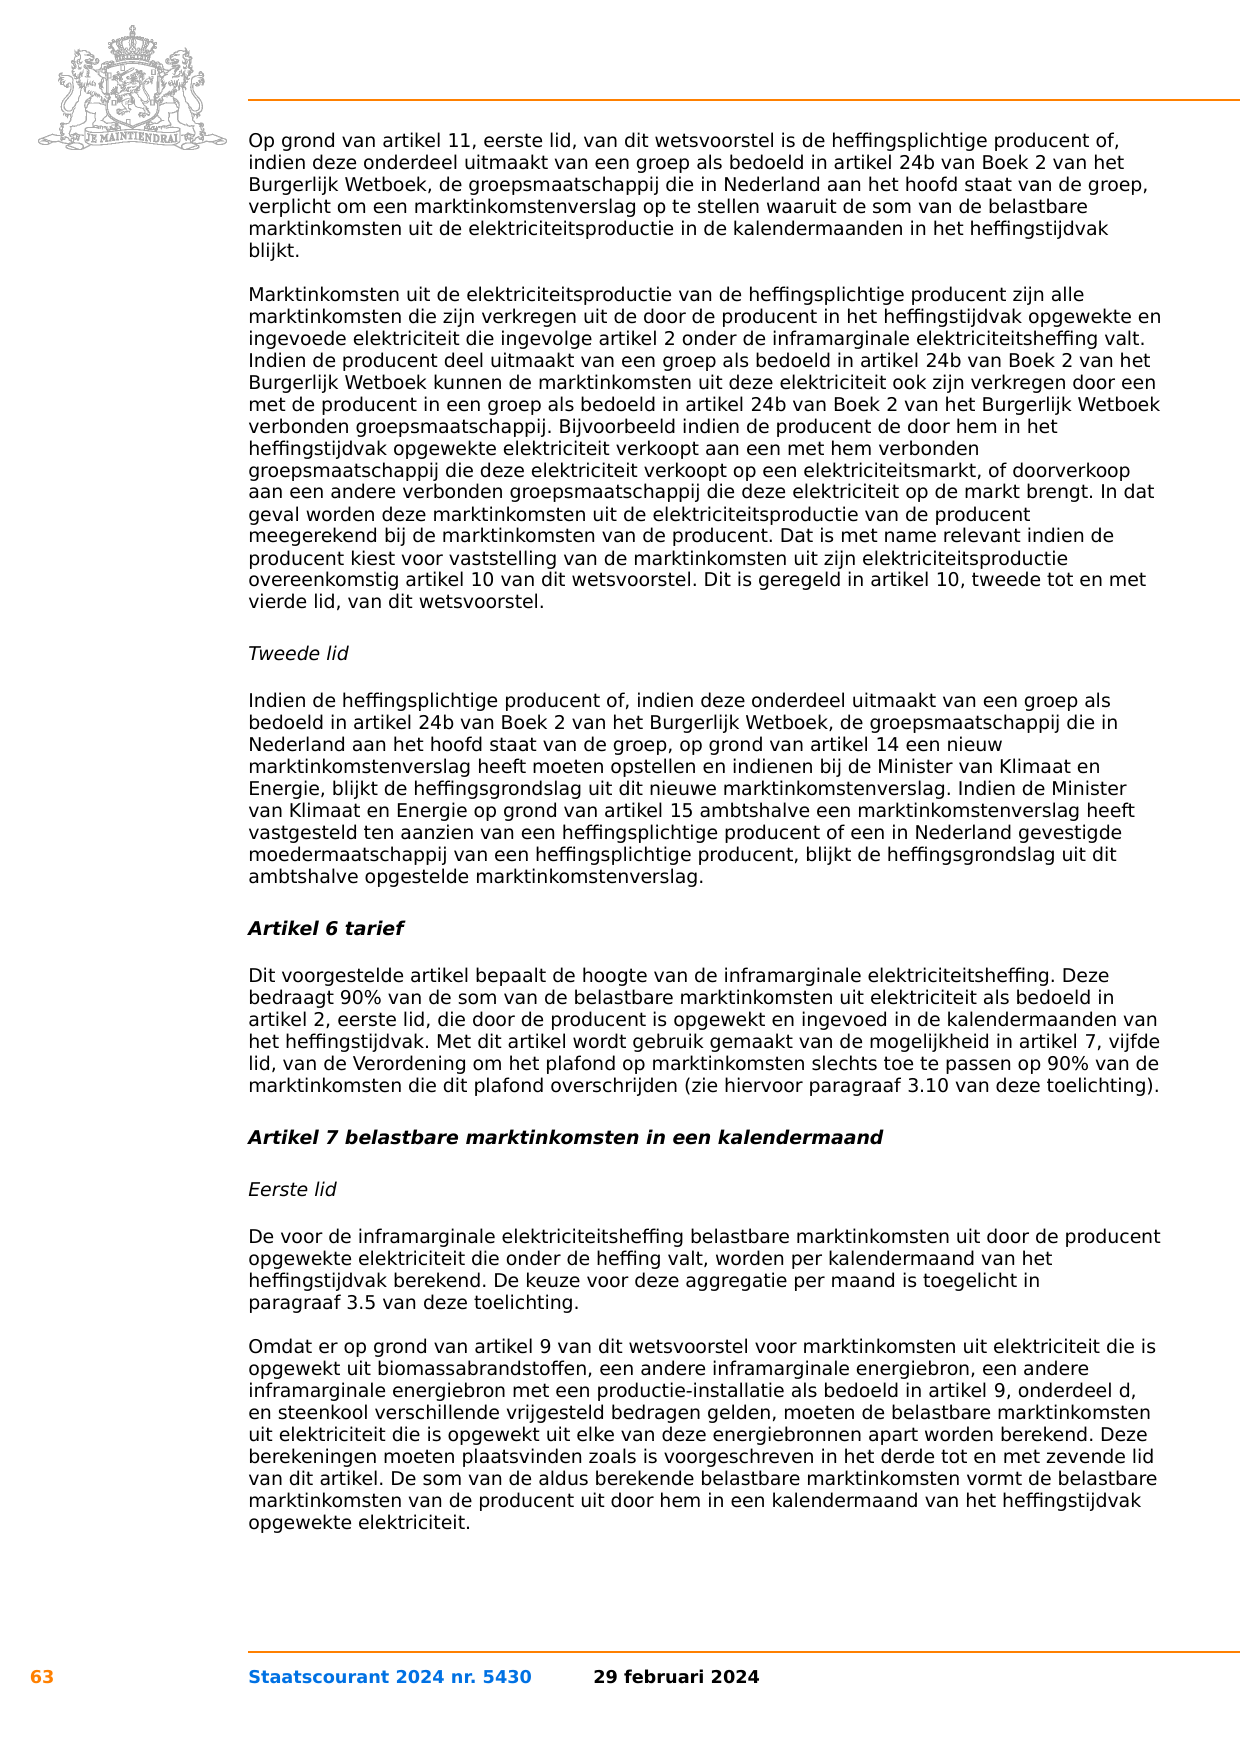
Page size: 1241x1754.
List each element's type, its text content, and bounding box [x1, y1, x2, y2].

text Indien de heffingsplichtige producent of, indien deze onderdeel uitmaakt van een groep als bedoeld in artikel 24b van Boek 2 van het Burgerlijk Wetboek, de groepsmaatschappij die in Nederland aan het hoofd staat van de groep, op grond van artikel 14 een nieuw marktinkomstenverslag heeft moeten opstellen en indienen bij de Minister van Klimaat en Energie, blijkt de heffingsgrondslag uit dit nieuwe marktinkomstenverslag. Indien de Minister van Klimaat en Energie op grond van artikel 15 ambtshalve een marktinkomstenverslag heeft vastgesteld ten aanzien van een heffingsplichtige producent of een in Nederland gevestigde moedermaatschappij van een heffingsplichtige producent, blijkt de heffingsgrondslag uit dit ambtshalve opgestelde marktinkomstenverslag. [248, 690, 1163, 888]
subtitle Artikel 7 belastbare marktinkomsten in een kalendermaand [248, 1127, 1163, 1149]
text Op grond van artikel 11, eerste lid, van dit wetsvoorstel is de heffingsplichtige producent of, indien deze onderdeel uitmaakt van een groep als bedoeld in artikel 24b van Boek 2 van het Burgerlijk Wetboek, de groepsmaatschappij die in Nederland aan het hoofd staat van de groep, verplicht om een marktinkomstenverslag op te stellen waaruit de som van de belastbare marktinkomsten uit de elektriciteitsproductie in de kalendermaanden in het heffingstijdvak blijkt. [248, 130, 1163, 262]
text Omdat er op grond van artikel 9 van dit wetsvoorstel voor marktinkomsten uit elektriciteit die is opgewekt uit biomassabrandstoffen, een andere inframarginale energiebron, een andere inframarginale energiebron met een productie-installatie als bedoeld in artikel 9, onderdeel d, en steenkool verschillende vrijgesteld bedragen gelden, moeten de belastbare marktinkomsten uit elektriciteit die is opgewekt uit elke van deze energiebronnen apart worden berekend. Deze berekeningen moeten plaatsvinden zoals is voorgeschreven in het derde tot en met zevende lid van dit artikel. De som van de aldus berekende belastbare marktinkomsten vormt de belastbare marktinkomsten van de producent uit door hem in een kalendermaand van het heffingstijdvak opgewekte elektriciteit. [248, 1336, 1163, 1533]
subtitle Eerste lid [248, 1179, 1163, 1201]
subtitle Artikel 6 tarief [248, 918, 1163, 940]
text Marktinkomsten uit de elektriciteitsproductie van de heffingsplichtige producent zijn alle marktinkomsten die zijn verkregen uit de door de producent in het heffingstijdvak opgewekte en ingevoede elektriciteit die ingevolge artikel 2 onder de inframarginale elektriciteitsheffing valt. Indien de producent deel uitmaakt van een groep als bedoeld in artikel 24b van Boek 2 van het Burgerlijk Wetboek kunnen de marktinkomsten uit deze elektriciteit ook zijn verkregen door een met de producent in een groep als bedoeld in artikel 24b van Boek 2 van het Burgerlijk Wetboek verbonden groepsmaatschappij. Bijvoorbeeld indien de producent de door hem in het heffingstijdvak opgewekte elektriciteit verkoopt aan een met hem verbonden groepsmaatschappij die deze elektriciteit verkoopt op een elektriciteitsmarkt, of doorverkoop aan een andere verbonden groepsmaatschappij die deze elektriciteit op de markt brengt. In dat geval worden deze marktinkomsten uit de elektriciteitsproductie van de producent meegerekend bij de marktinkomsten van de producent. Dat is met name relevant indien de producent kiest voor vaststelling van de marktinkomsten uit zijn elektriciteitsproductie overeenkomstig artikel 10 van dit wetsvoorstel. Dit is geregeld in artikel 10, tweede tot en met vierde lid, van dit wetsvoorstel. [248, 284, 1163, 613]
text De voor de inframarginale elektriciteitsheffing belastbare marktinkomsten uit door de producent opgewekte elektriciteit die onder de heffing valt, worden per kalendermaand van het heffingstijdvak berekend. De keuze voor deze aggregatie per maand is toegelicht in paragraaf 3.5 van deze toelichting. [248, 1226, 1163, 1314]
text Dit voorgestelde artikel bepaalt de hoogte van de inframarginale elektriciteitsheffing. Deze bedraagt 90% van de som van de belastbare marktinkomsten uit elektriciteit als bedoeld in artikel 2, eerste lid, die door de producent is opgewekt en ingevoed in de kalendermaanden van het heffingstijdvak. Met dit artikel wordt gebruik gemaakt van de mogelijkheid in artikel 7, vijfde lid, van de Verordening om het plafond op marktinkomsten slechts toe te passen op 90% van de marktinkomsten die dit plafond overschrijden (zie hiervoor paragraaf 3.10 van deze toelichting). [248, 965, 1163, 1097]
subtitle Tweede lid [248, 643, 1163, 665]
picture [38, 25, 227, 150]
